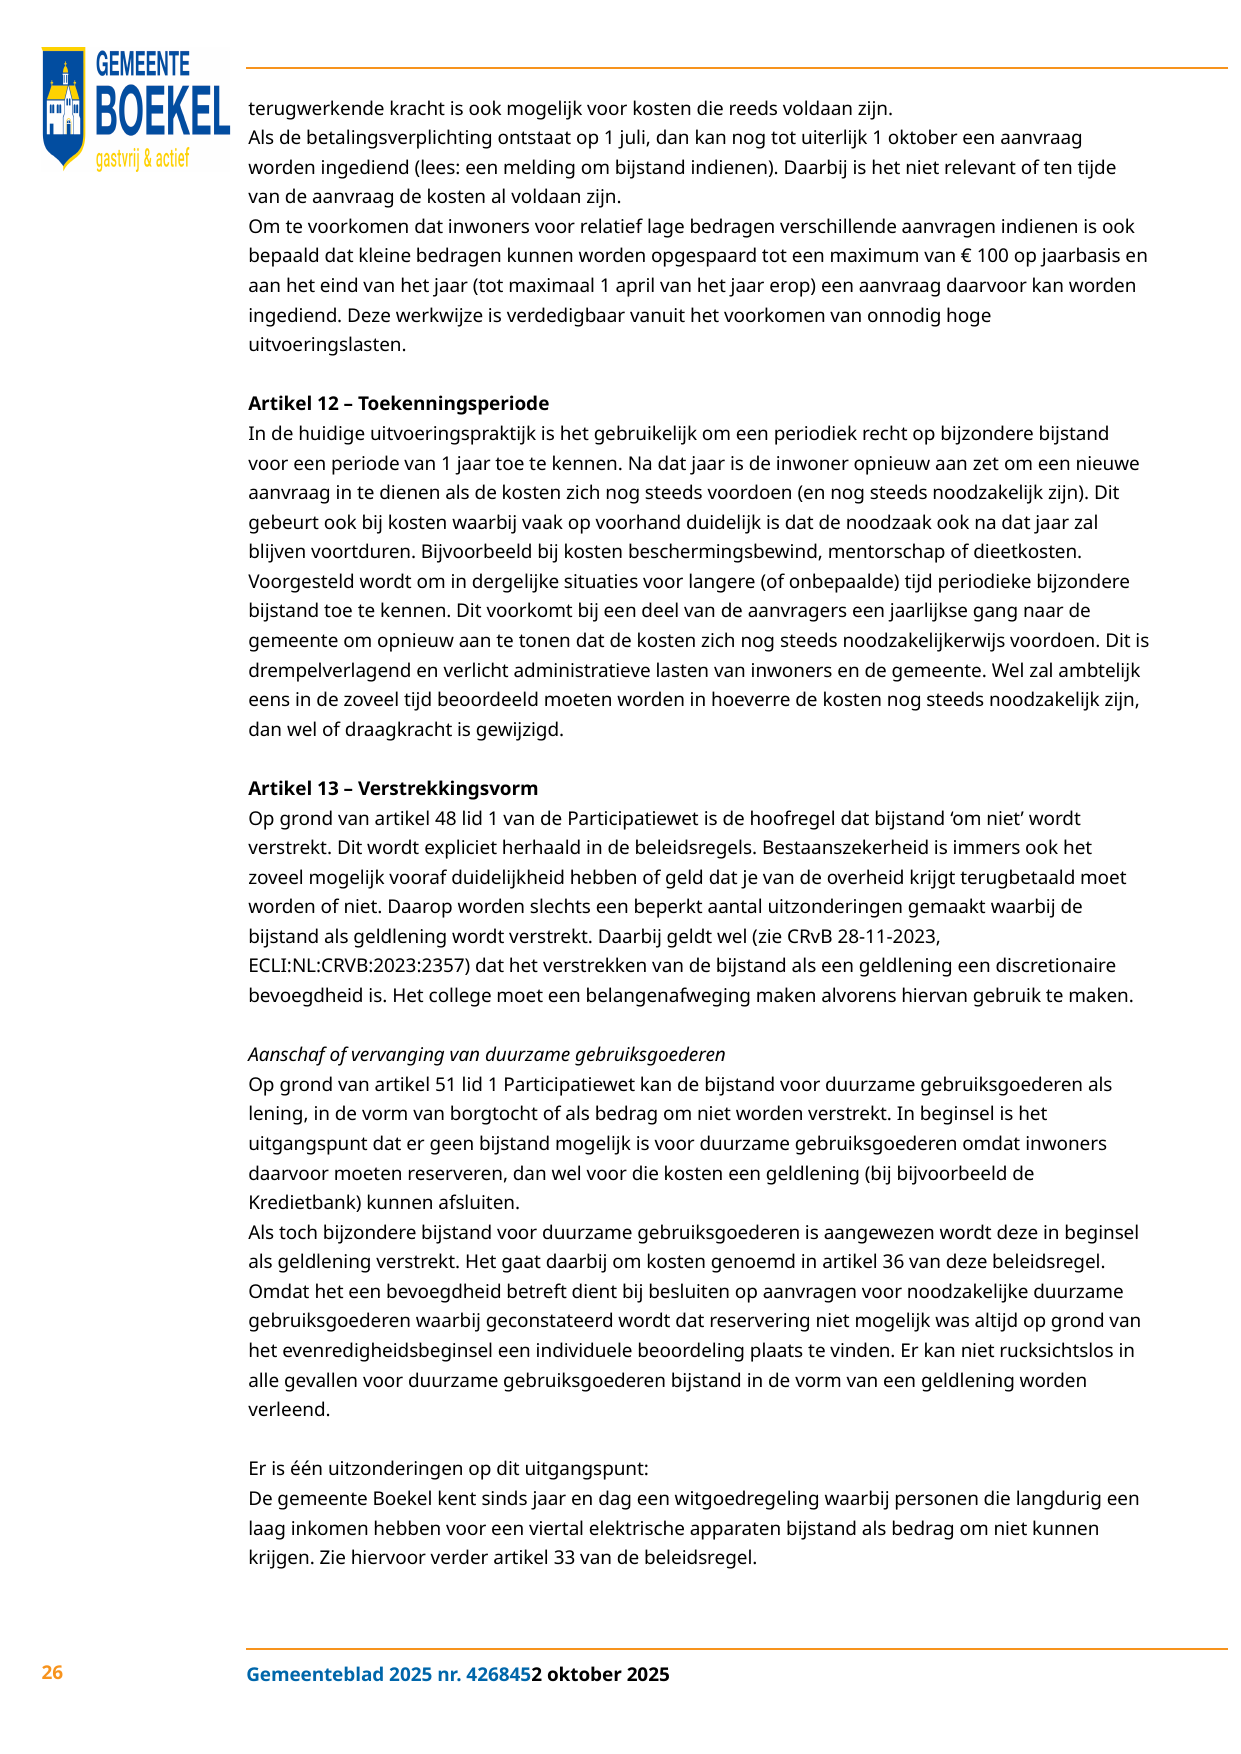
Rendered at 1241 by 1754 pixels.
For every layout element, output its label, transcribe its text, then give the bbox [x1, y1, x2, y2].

text Als de betalingsverplichting ontstaat op 1 juli, dan kan nog tot uiterlijk 1 oktober een aanvraag worden ingediend (lees: een melding om bijstand indienen). Daarbij is het niet relevant of ten tijde van de aanvraag de kosten al voldaan zijn. [248, 124, 1152, 209]
text De gemeente Boekel kent sinds jaar en dag een witgoedregeling waarbij personen die langdurig een laag inkomen hebben voor een viertal elektrische apparaten bijstand als bedrag om niet kunnen krijgen. Zie hiervoor verder artikel 33 van de beleidsregel. [248, 1485, 1152, 1570]
text Als toch bijzondere bijstand voor duurzame gebruiksgoederen is aangewezen wordt deze in beginsel als geldlening verstrekt. Het gaat daarbij om kosten genoemd in artikel 36 van deze beleidsregel. [248, 1219, 1152, 1274]
picture [41, 47, 231, 172]
text Op grond van artikel 48 lid 1 van de Participatiewet is de hoofregel dat bijstand ‘om niet’ wordt verstrekt. Dit wordt expliciet herhaald in de beleidsregels. Bestaanszekerheid is immers ook het zoveel mogelijk vooraf duidelijkheid hebben of geld dat je van de overheid krijgt terugbetaald moet worden of niet. Daarop worden slechts een beperkt aantal uitzonderingen gemaakt waarbij de bijstand als geldlening wordt verstrekt. Daarbij geldt wel (zie CRvB 28-11-2023, ECLI:NL:CRVB:2023:2357) dat het verstrekken van de bijstand als een geldlening een discretionaire bevoegdheid is. Het college moet een belangenafweging maken alvorens hiervan gebruik te maken. [248, 805, 1152, 1008]
text Omdat het een bevoegdheid betreft dient bij besluiten op aanvragen voor noodzakelijke duurzame gebruiksgoederen waarbij geconstateerd wordt dat reservering niet mogelijk was altijd op grond van het evenredigheidsbeginsel een individuele beoordeling plaats te vinden. Er kan niet rucksichtslos in alle gevallen voor duurzame gebruiksgoederen bijstand in de vorm van een geldlening worden verleend. [248, 1278, 1152, 1422]
text Artikel 12 – Toekenningsperiode [248, 391, 1152, 416]
text In de huidige uitvoeringspraktijk is het gebruikelijk om een periodiek recht op bijzondere bijstand voor een periode van 1 jaar toe te kennen. Na dat jaar is de inwoner opnieuw aan zet om een nieuwe aanvraag in te dienen als de kosten zich nog steeds voordoen (en nog steeds noodzakelijk zijn). Dit gebeurt ook bij kosten waarbij vaak op voorhand duidelijk is dat de noodzaak ook na dat jaar zal blijven voortduren. Bijvoorbeeld bij kosten beschermingsbewind, mentorschap of dieetkosten. Voorgesteld wordt om in dergelijke situaties voor langere (of onbepaalde) tijd periodieke bijzondere bijstand toe te kennen. Dit voorkomt bij een deel van de aanvragers een jaarlijkse gang naar de gemeente om opnieuw aan te tonen dat de kosten zich nog steeds noodzakelijkerwijs voordoen. Dit is drempelverlagend en verlicht administratieve lasten van inwoners en de gemeente. Wel zal ambtelijk eens in de zoveel tijd beoordeeld moeten worden in hoeverre de kosten nog steeds noodzakelijk zijn, dan wel of draagkracht is gewijzigd. [248, 420, 1152, 742]
text Om te voorkomen dat inwoners voor relatief lage bedragen verschillende aanvragen indienen is ook bepaald dat kleine bedragen kunnen worden opgespaard tot een maximum van € 100 op jaarbasis en aan het eind van het jaar (tot maximaal 1 april van het jaar erop) een aanvraag daarvoor kan worden ingediend. Deze werkwijze is verdedigbaar vanuit het voorkomen van onnodig hoge uitvoeringslasten. [248, 213, 1152, 357]
text Aanschaf of vervanging van duurzame gebruiksgoederen [248, 1041, 1152, 1067]
text Op grond van artikel 51 lid 1 Participatiewet kan de bijstand voor duurzame gebruiksgoederen als lening, in de vorm van borgtocht of als bedrag om niet worden verstrekt. In beginsel is het uitgangspunt dat er geen bijstand mogelijk is voor duurzame gebruiksgoederen omdat inwoners daarvoor moeten reserveren, dan wel voor die kosten een geldlening (bij bijvoorbeeld de Kredietbank) kunnen afsluiten. [248, 1071, 1152, 1215]
text Er is één uitzonderingen op dit uitgangspunt: [248, 1456, 1152, 1481]
text Artikel 13 – Verstrekkingsvorm [248, 775, 1152, 801]
text terugwerkende kracht is ook mogelijk voor kosten die reeds voldaan zijn. [248, 95, 1152, 121]
